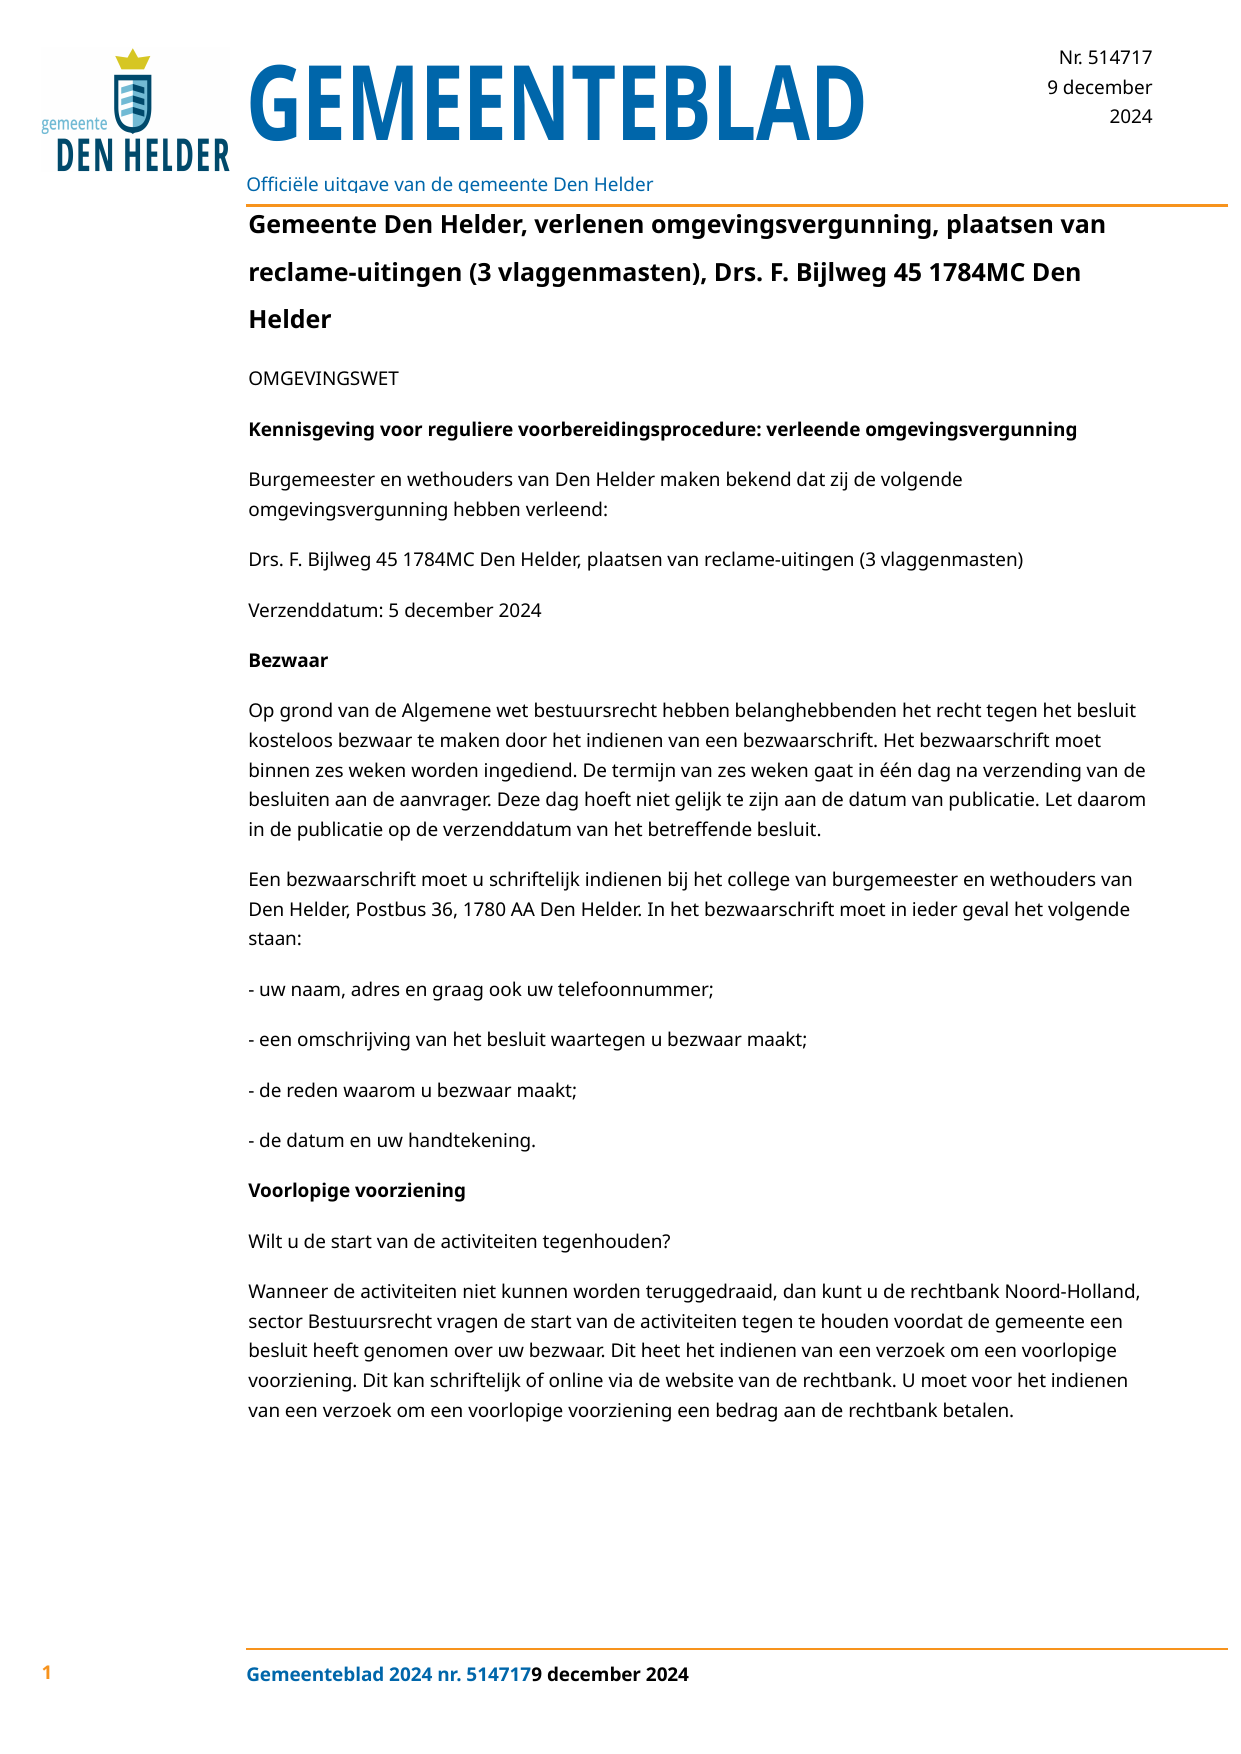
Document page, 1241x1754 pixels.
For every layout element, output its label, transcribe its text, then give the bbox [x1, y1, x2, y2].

text Drs. F. Bijlweg 45 1784MC Den Helder, plaatsen van reclame-uitingen (3 vlaggenmasten) [248, 546, 1152, 572]
text Wilt u de start van de activiteiten tegenhouden? [248, 1228, 1152, 1254]
text Een bezwaarschrift moet u schriftelijk indienen bij het college van burgemeester en wethouders van Den Helder, Postbus 36, 1780 AA Den Helder. In het bezwaarschrift moet in ieder geval het volgende staan: [248, 866, 1152, 951]
text Kennisgeving voor reguliere voorbereidingsprocedure: verleende omgevingsvergunning [248, 416, 1152, 442]
text Gemeente Den Helder, verlenen omgevingsvergunning, plaatsen van reclame-uitingen (3 vlaggenmasten), Drs. F. Bijlweg 45 1784MC Den Helder [248, 207, 1152, 336]
picture [182, 144, 187, 165]
text - uw naam, adres en graag ook uw telefoonnummer; [248, 976, 1152, 1002]
picture [220, 160, 224, 172]
picture [41, 47, 231, 172]
text - de datum en uw handtekening. [248, 1127, 1152, 1153]
text OMGEVINGSWET [248, 366, 1152, 391]
picture [130, 157, 135, 172]
text Verzenddatum: 5 december 2024 [248, 597, 1152, 622]
text - de reden waarom u bezwaar maakt; [248, 1077, 1152, 1102]
picture [63, 144, 68, 165]
text Op grond van de Algemene wet bestuursrecht hebben belanghebbenden het recht tegen het besluit kosteloos bezwaar te maken door het indienen van een bezwaarschrift. Het bezwaarschrift moet binnen zes weken worden ingediend. De termijn van zes weken gaat in één dag na verzending van de besluiten aan de aanvrager. Deze dag hoeft niet gelijk te zijn aan de datum van publicatie. Let daarom in de publicatie op de verzenddatum van het betreffende besluit. [248, 698, 1152, 842]
text Bezwaar [248, 647, 1152, 673]
picture [100, 154, 106, 172]
text - een omschrijving van het besluit waartegen u bezwaar maakt; [248, 1026, 1152, 1052]
text Burgemeester en wethouders van Den Helder maken bekend dat zij de volgende omgevingsvergunning hebben verleend: [248, 466, 1152, 522]
text Wanneer de activiteiten niet kunnen worden teruggedraaid, dan kunt u de rechtbank Noord-Holland, sector Bestuursrecht vragen de start van de activiteiten tegen te houden voordat de gemeente een besluit heeft genomen over uw bezwaar. Dit heet het indienen van een verzoek om een voorlopige voorziening. Dit kan schriftelijk of online via de website van de rechtbank. U moet voor het indienen van een verzoek om een voorlopige voorziening een bedrag aan de rechtbank betalen. [248, 1278, 1152, 1422]
text Voorlopige voorziening [248, 1178, 1152, 1203]
